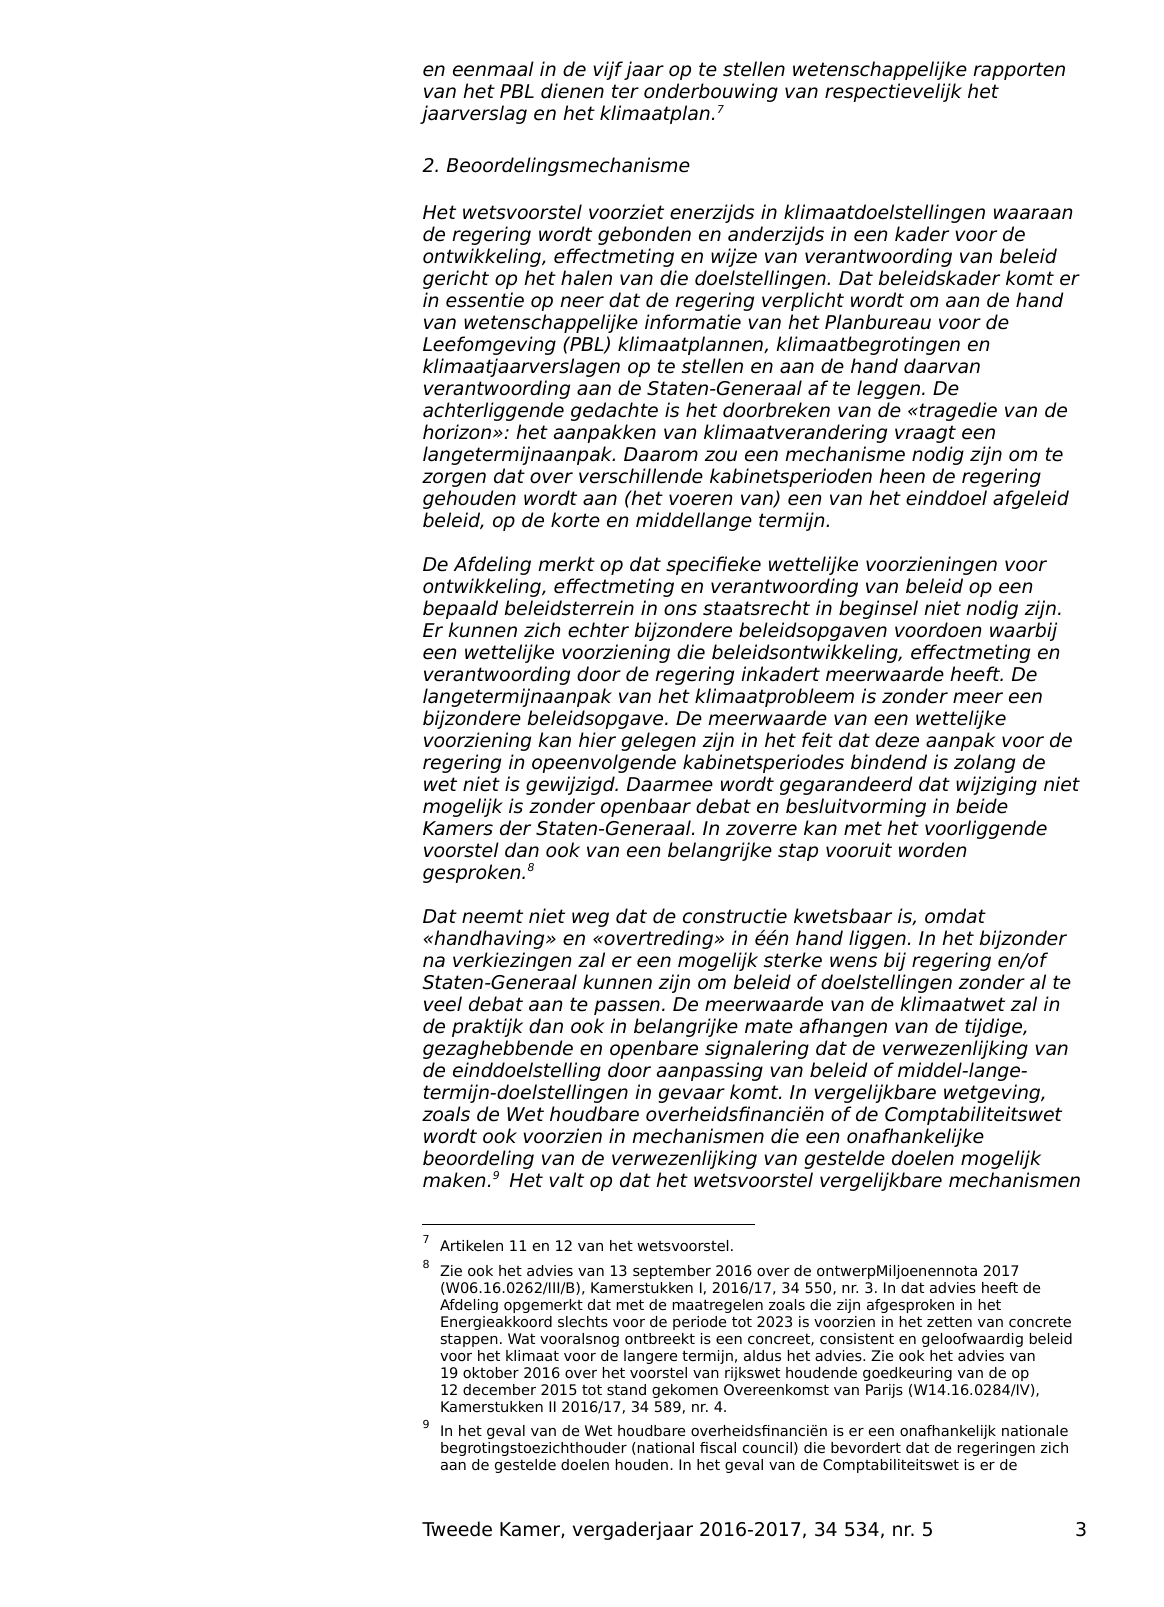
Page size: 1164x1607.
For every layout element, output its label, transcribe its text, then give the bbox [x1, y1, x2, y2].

subtitle 2. Beoordelingsmechanisme [422, 155, 1087, 177]
text In het geval van de Wet houdbare overheidsfinanciën is er een onafhankelijk nationale begrotingstoezichthouder (national fiscal council) die bevordert dat de regeringen zich aan de gestelde doelen houden. In het geval van de Comptabiliteitswet is er de [422, 1418, 1087, 1474]
text Het wetsvoorstel voorziet enerzijds in klimaatdoelstellingen waaraan de regering wordt gebonden en anderzijds in een kader voor de ontwikkeling, effectmeting en wijze van verantwoording van beleid gericht op het halen van die doelstellingen. Dat beleidskader komt er in essentie op neer dat de regering verplicht wordt om aan de hand van wetenschappelijke informatie van het Planbureau voor de Leefomgeving (PBL) klimaatplannen, klimaatbegrotingen en klimaatjaarverslagen op te stellen en aan de hand daarvan verantwoording aan de Staten-Generaal af te leggen. De achterliggende gedachte is het doorbreken van de «tragedie van de horizon»: het aanpakken van klimaatverandering vraagt een langetermijnaanpak. Daarom zou een mechanisme nodig zijn om te zorgen dat over verschillende kabinetsperioden heen de regering gehouden wordt aan (het voeren van) een van het einddoel afgeleid beleid, op de korte en middellange termijn. [422, 202, 1087, 532]
text De Afdeling merkt op dat specifieke wettelijke voorzieningen voor ontwikkeling, effectmeting en verantwoording van beleid op een bepaald beleidsterrein in ons staatsrecht in beginsel niet nodig zijn. Er kunnen zich echter bijzondere beleidsopgaven voordoen waarbij een wettelijke voorziening die beleidsontwikkeling, effectmeting en verantwoording door de regering inkadert meerwaarde heeft. De langetermijnaanpak van het klimaatprobleem is zonder meer een bijzondere beleidsopgave. De meerwaarde van een wettelijke voorziening kan hier gelegen zijn in het feit dat deze aanpak voor de regering in opeenvolgende kabinetsperiodes bindend is zolang de wet niet is gewijzigd. Daarmee wordt gegarandeerd dat wijziging niet mogelijk is zonder openbaar debat en besluitvorming in beide Kamers der Staten-Generaal. In zoverre kan met het voorliggende voorstel dan ook van een belangrijke stap vooruit worden gesproken. [422, 554, 1087, 883]
text Dat neemt niet weg dat de constructie kwetsbaar is, omdat «handhaving» en «overtreding» in één hand liggen. In het bijzonder na verkiezingen zal er een mogelijk sterke wens bij regering en/of Staten-Generaal kunnen zijn om beleid of doelstellingen zonder al te veel debat aan te passen. De meerwaarde van de klimaatwet zal in de praktijk dan ook in belangrijke mate afhangen van de tijdige, gezaghebbende en openbare signalering dat de verwezenlijking van de einddoelstelling door aanpassing van beleid of middel-lange-termijn-doelstellingen in gevaar komt. In vergelijkbare wetgeving, zoals de Wet houdbare overheidsfinanciën of de Comptabiliteitswet wordt ook voorzien in mechanismen die een onafhankelijke beoordeling van de verwezenlijking van gestelde doelen mogelijk maken. Het valt op dat het wetsvoorstel vergelijkbare mechanismen [422, 906, 1087, 1191]
text Artikelen 11 en 12 van het wetsvoorstel. [422, 1233, 1087, 1256]
text Zie ook het advies van 13 september 2016 over de ontwerpMiljoenennota 2017 (W06.16.0262/III/B), Kamerstukken I, 2016/17, 34 550, nr. 3. In dat advies heeft de Afdeling opgemerkt dat met de maatregelen zoals die zijn afgesproken in het Energieakkoord slechts voor de periode tot 2023 is voorzien in het zetten van concrete stappen. Wat vooralsnog ontbreekt is een concreet, consistent en geloofwaardig beleid voor het klimaat voor de langere termijn, aldus het advies. Zie ook het advies van 19 oktober 2016 over het voorstel van rijkswet houdende goedkeuring van de op 12 december 2015 tot stand gekomen Overeenkomst van Parijs (W14.16.0284/IV), Kamerstukken II 2016/17, 34 589, nr. 4. [422, 1258, 1087, 1416]
text en eenmaal in de vijf jaar op te stellen wetenschappelijke rapporten van het PBL dienen ter onderbouwing van respectievelijk het jaarverslag en het klimaatplan. [422, 59, 1087, 125]
